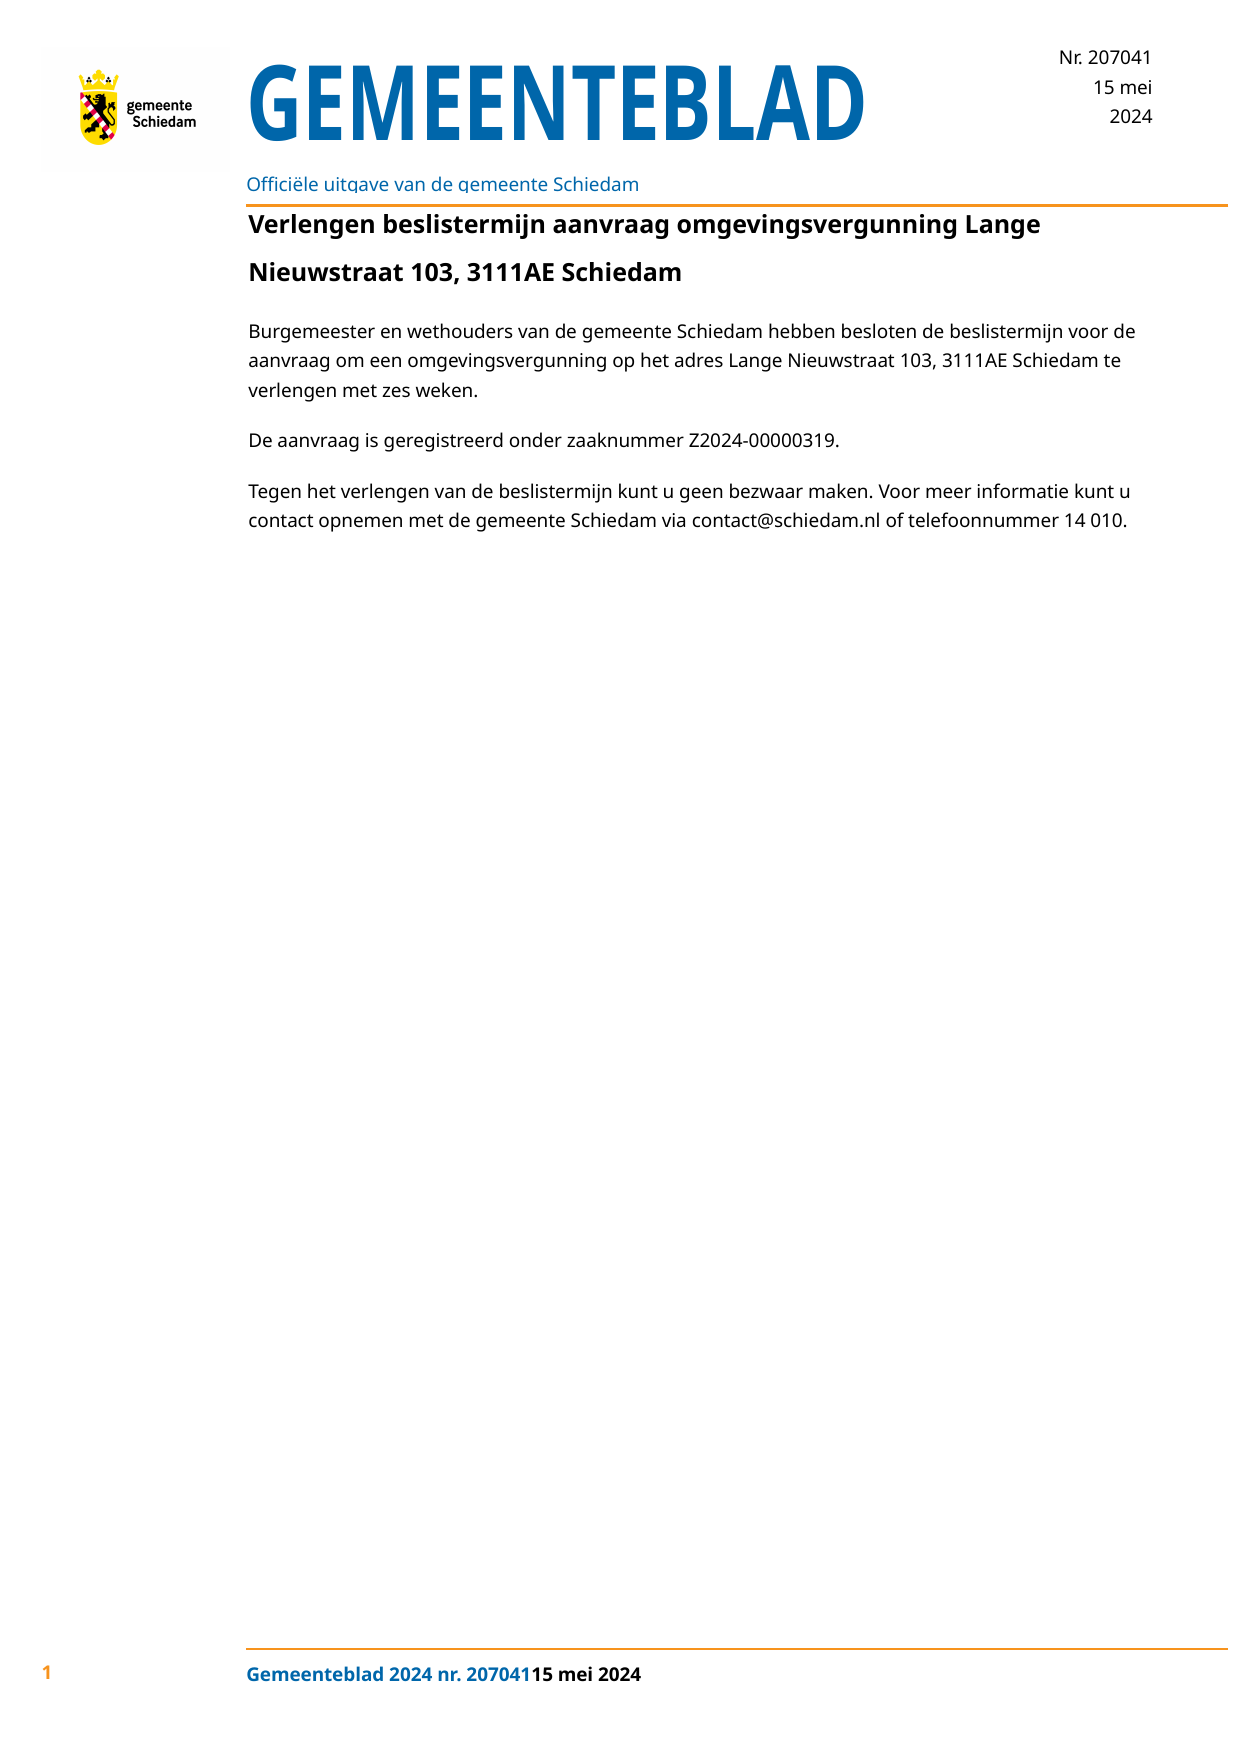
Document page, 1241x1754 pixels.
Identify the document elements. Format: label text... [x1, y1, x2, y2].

picture [41, 47, 231, 172]
text Burgemeester en wethouders van de gemeente Schiedam hebben besloten de beslistermijn voor de aanvraag om een omgevingsvergunning op het adres Lange Nieuwstraat 103, 3111AE Schiedam te verlengen met zes weken. [248, 318, 1152, 403]
text Verlengen beslistermijn aanvraag omgevingsvergunning Lange Nieuwstraat 103, 3111AE Schiedam [248, 207, 1152, 288]
text Tegen het verlengen van de beslistermijn kunt u geen bezwaar maken. Voor meer informatie kunt u contact opnemen met de gemeente Schiedam via contact@schiedam.nl of telefoonnummer 14 010. [248, 478, 1152, 533]
text De aanvraag is geregistreerd onder zaaknummer Z2024-00000319. [248, 427, 1152, 453]
